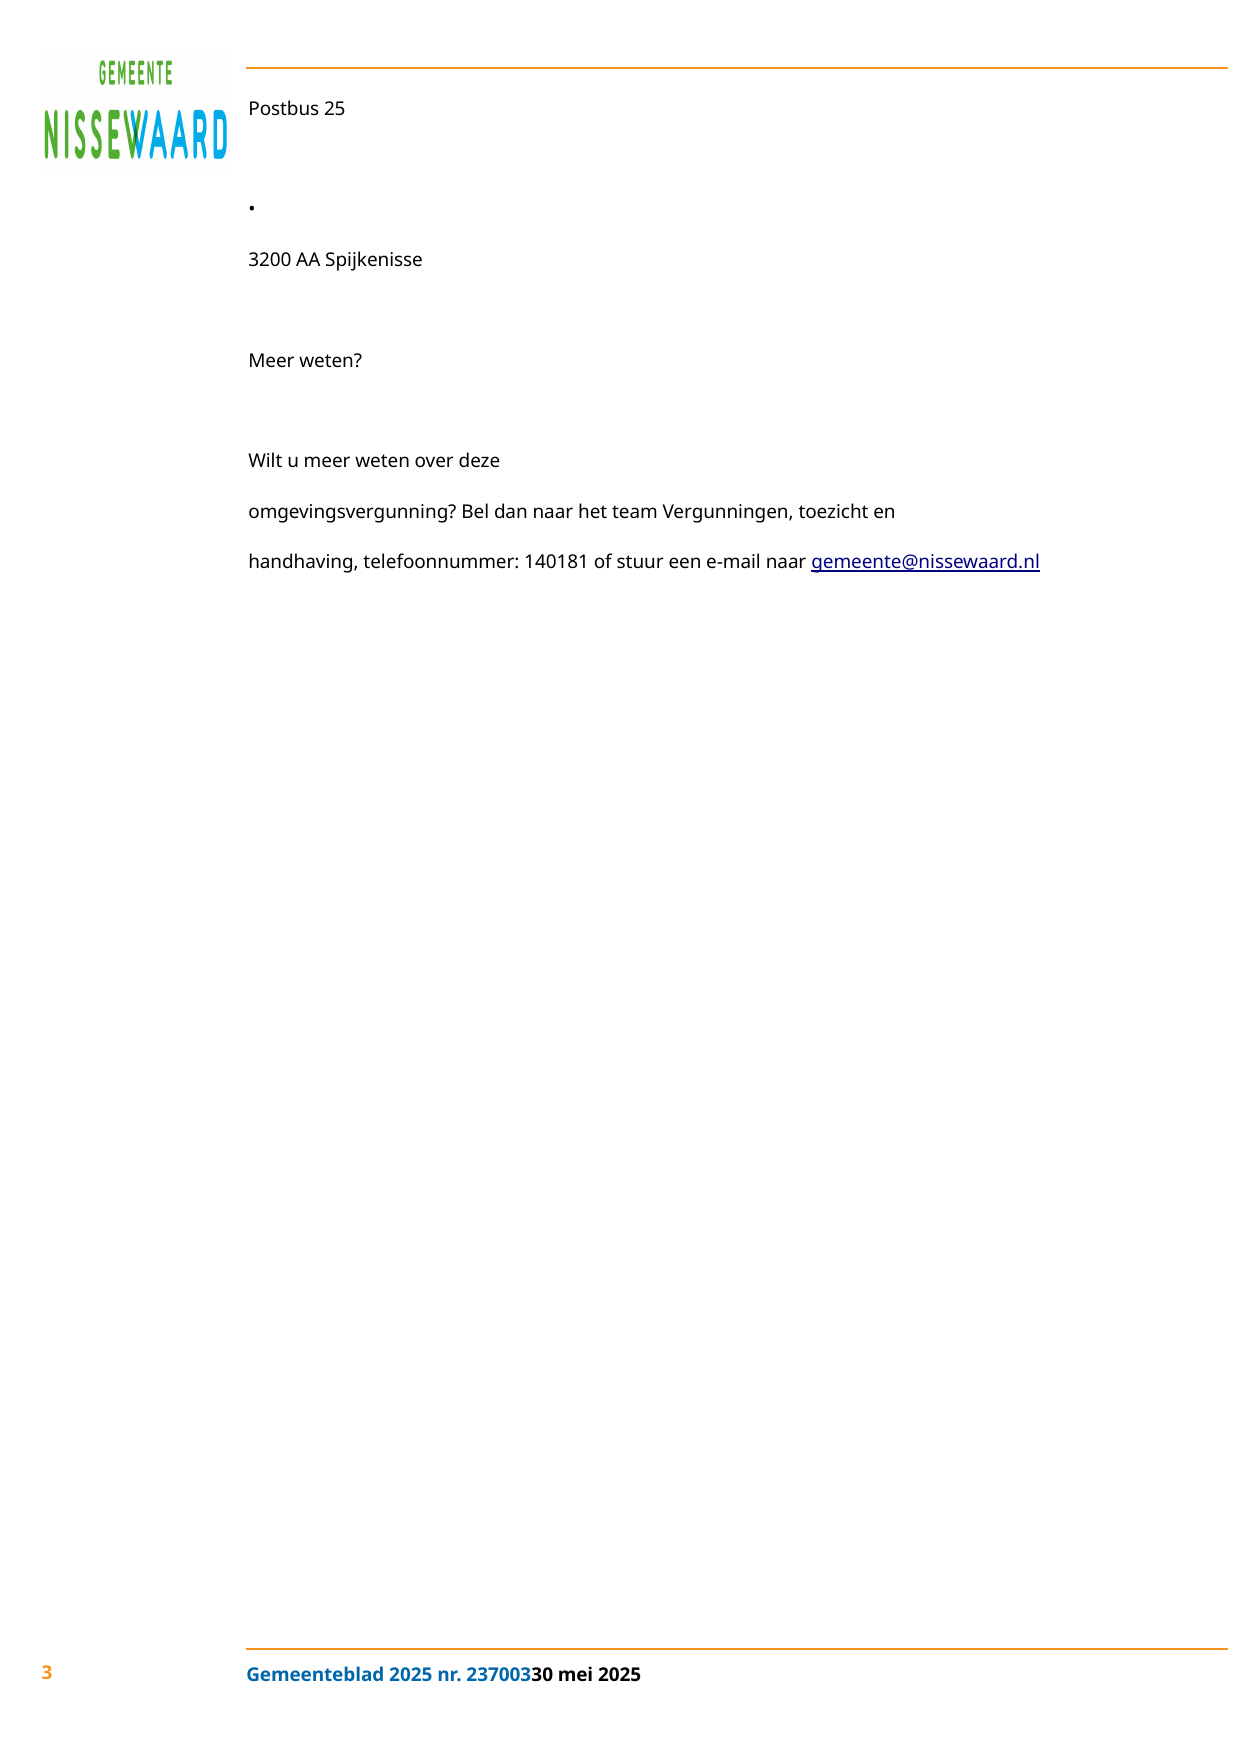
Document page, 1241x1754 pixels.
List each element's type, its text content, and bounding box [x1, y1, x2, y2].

text omgevingsvergunning? Bel dan naar het team Vergunningen, toezicht en [248, 498, 1152, 524]
picture [41, 47, 231, 172]
text 3200 AA Spijkenisse [248, 246, 1152, 272]
text handhaving, telefoonnummer: 140181 of stuur een e-mail naar gemeente@nissewaard.nl [248, 548, 1152, 574]
text Postbus 25 [248, 95, 1152, 121]
text • [248, 196, 1152, 221]
text Wilt u meer weten over deze [248, 448, 1152, 473]
text Meer weten? [248, 347, 1152, 373]
